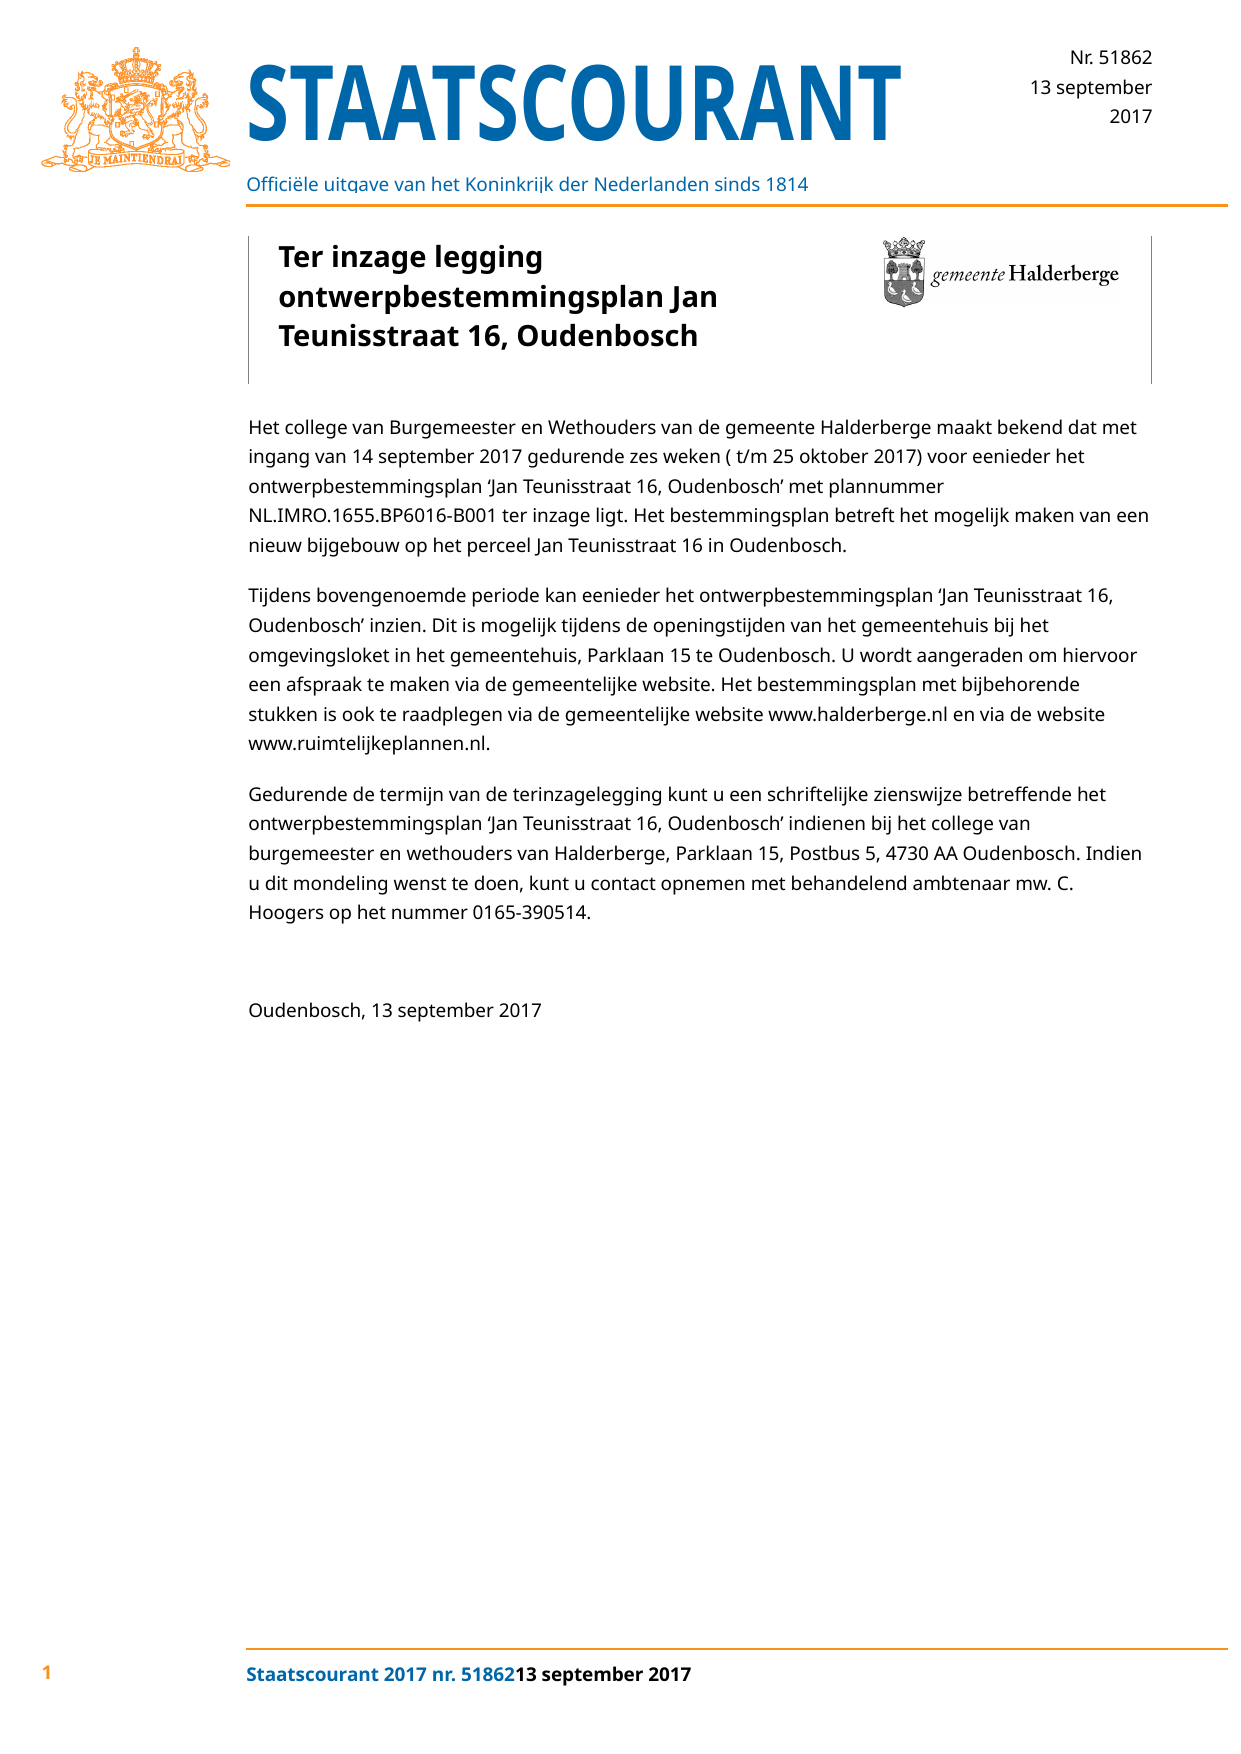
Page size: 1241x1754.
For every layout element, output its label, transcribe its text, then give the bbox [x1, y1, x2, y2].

text Gedurende de termijn van de terinzagelegging kunt u een schriftelijke zienswijze betreffende het ontwerpbestemmingsplan ‘Jan Teunisstraat 16, Oudenbosch’ indienen bij het college van burgemeester en wethouders van Halderberge, Parklaan 15, Postbus 5, 4730 AA Oudenbosch. Indien u dit mondeling wenst te doen, kunt u contact opnemen met behandelend ambtenaar mw. C. Hoogers op het nummer 0165-390514. [248, 781, 1152, 925]
text Tijdens bovengenoemde periode kan eenieder het ontwerpbestemmingsplan ‘Jan Teunisstraat 16, Oudenbosch’ inzien. Dit is mogelijk tijdens de openingstijden van het gemeentehuis bij het omgevingsloket in het gemeentehuis, Parklaan 15 te Oudenbosch. U wordt aangeraden om hiervoor een afspraak te maken via de gemeentelijke website. Het bestemmingsplan met bijbehorende stukken is ook te raadplegen via de gemeentelijke website www.halderberge.nl en via de website www.ruimtelijkeplannen.nl. [248, 583, 1152, 756]
text Het college van Burgemeester en Wethouders van de gemeente Halderberge maakt bekend dat met ingang van 14 september 2017 gedurende zes weken ( t/m 25 oktober 2017) voor eenieder het ontwerpbestemmingsplan ‘Jan Teunisstraat 16, Oudenbosch’ met plannummer NL.IMRO.1655.BP6016-B001 ter inzage ligt. Het bestemmingsplan betreft het mogelijk maken van een nieuw bijgebouw op het perceel Jan Teunisstraat 16 in Oudenbosch. [248, 414, 1152, 558]
picture [41, 47, 231, 172]
table_header [850, 236, 1151, 384]
text Oudenbosch, 13 september 2017 [248, 998, 1152, 1023]
table_header Ter inzage legging ontwerpbestemmingsplan Jan Teunisstraat 16, Oudenbosch [249, 236, 850, 384]
picture [882, 236, 1119, 308]
